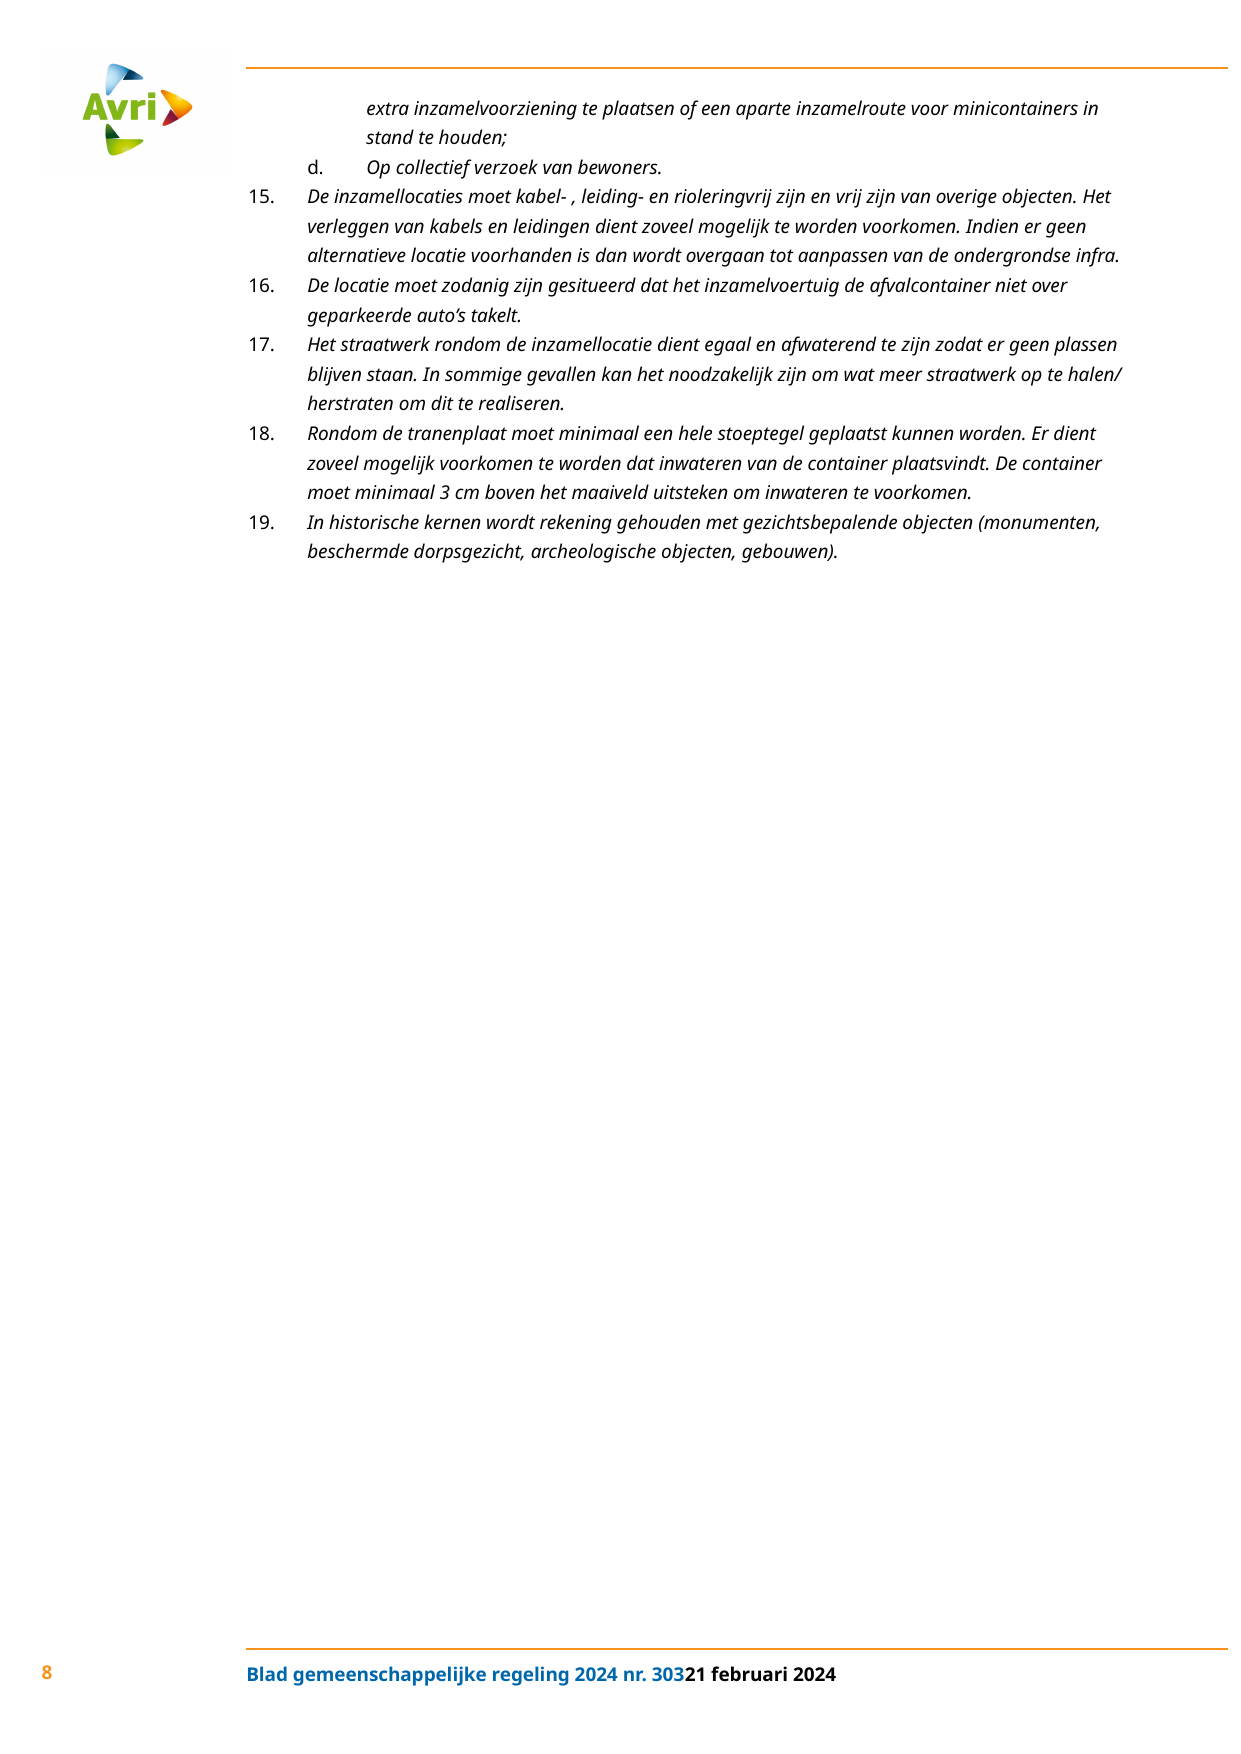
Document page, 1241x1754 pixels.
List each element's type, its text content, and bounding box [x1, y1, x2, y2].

list De locatie moet zodanig zijn gesitueerd dat het inzamelvoertuig de afvalcontainer niet over geparkeerde auto’s takelt. [248, 272, 1152, 328]
list extra inzamelvoorziening te plaatsen of een aparte inzamelroute voor minicontainers in stand te houden; [307, 95, 1152, 150]
list Op collectief verzoek van bewoners. [307, 154, 1152, 180]
list Het straatwerk rondom de inzamellocatie dient egaal en afwaterend te zijn zodat er geen plassen blijven staan. In sommige gevallen kan het noodzakelijk zijn om wat meer straatwerk op te halen/ herstraten om dit te realiseren. [248, 331, 1152, 416]
picture [41, 47, 231, 172]
list In historische kernen wordt rekening gehouden met gezichtsbepalende objecten (monumenten, beschermde dorpsgezicht, archeologische objecten, gebouwen). [248, 509, 1152, 564]
list De inzamellocaties moet kabel- , leiding- en rioleringvrij zijn en vrij zijn van overige objecten. Het verleggen van kabels en leidingen dient zoveel mogelijk te worden voorkomen. Indien er geen alternatieve locatie voorhanden is dan wordt overgaan tot aanpassen van de ondergrondse infra. [248, 183, 1152, 268]
list Rondom de tranenplaat moet minimaal een hele stoeptegel geplaatst kunnen worden. Er dient zoveel mogelijk voorkomen te worden dat inwateren van de container plaatsvindt. De container moet minimaal 3 cm boven het maaiveld uitsteken om inwateren te voorkomen. [248, 420, 1152, 505]
